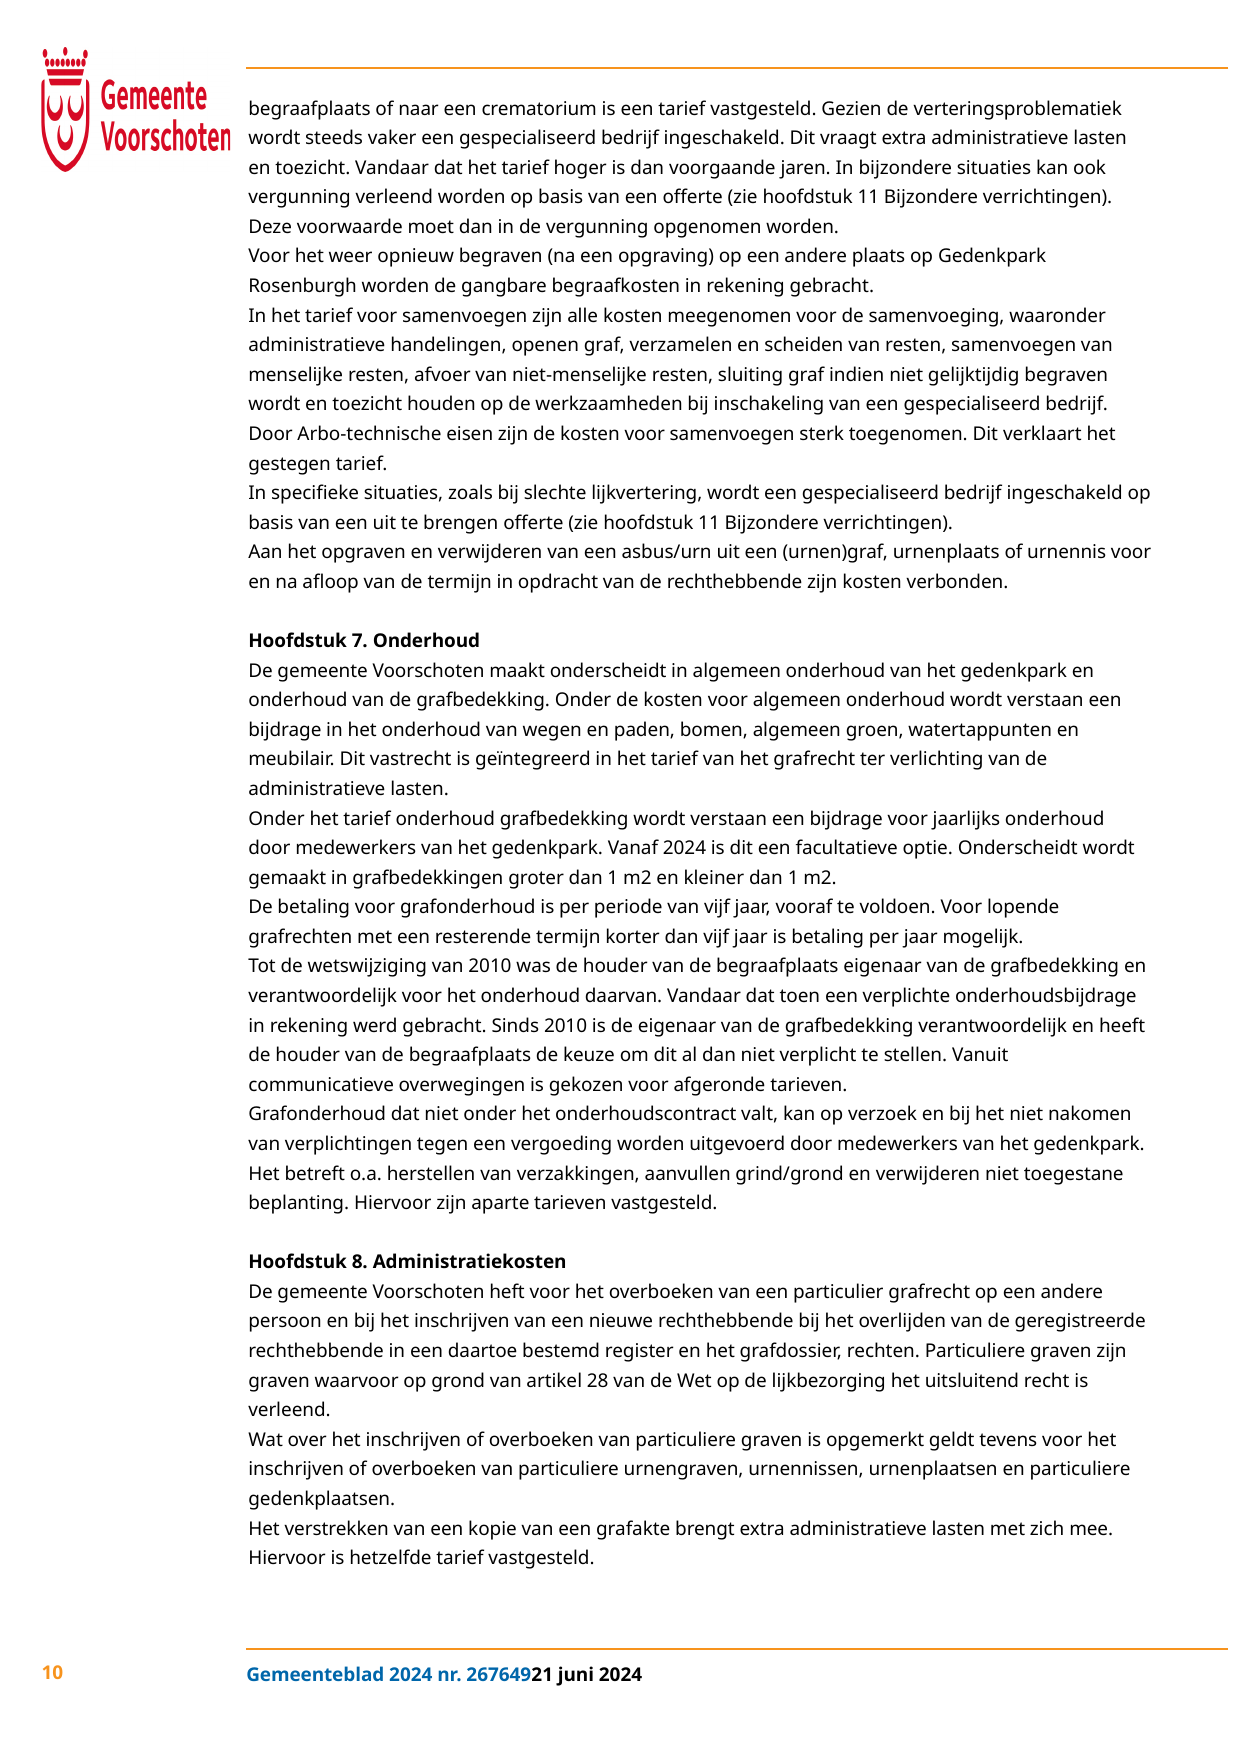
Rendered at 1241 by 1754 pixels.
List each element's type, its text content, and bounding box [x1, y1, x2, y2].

text Onder het tarief onderhoud grafbedekking wordt verstaan een bijdrage voor jaarlijks onderhoud door medewerkers van het gedenkpark. Vanaf 2024 is dit een facultatieve optie. Onderscheidt wordt gemaakt in grafbedekkingen groter dan 1 m2 en kleiner dan 1 m2. [248, 805, 1152, 890]
text De gemeente Voorschoten maakt onderscheidt in algemeen onderhoud van het gedenkpark en onderhoud van de grafbedekking. Onder de kosten voor algemeen onderhoud wordt verstaan een bijdrage in het onderhoud van wegen en paden, bomen, algemeen groen, watertappunten en meubilair. Dit vastrecht is geïntegreerd in het tarief van het grafrecht ter verlichting van de administratieve lasten. [248, 657, 1152, 801]
text Hoofdstuk 8. Administratiekosten [248, 1248, 1152, 1274]
text Voor het weer opnieuw begraven (na een opgraving) op een andere plaats op Gedenkpark Rosenburgh worden de gangbare begraafkosten in rekening gebracht. [248, 243, 1152, 298]
picture [41, 47, 231, 172]
text In het tarief voor samenvoegen zijn alle kosten meegenomen voor de samenvoeging, waaronder administratieve handelingen, openen graf, verzamelen en scheiden van resten, samenvoegen van menselijke resten, afvoer van niet-menselijke resten, sluiting graf indien niet gelijktijdig begraven wordt en toezicht houden op de werkzaamheden bij inschakeling van een gespecialiseerd bedrijf. Door Arbo-technische eisen zijn de kosten voor samenvoegen sterk toegenomen. Dit verklaart het gestegen tarief. [248, 302, 1152, 476]
text Tot de wetswijziging van 2010 was de houder van de begraafplaats eigenaar van de grafbedekking en verantwoordelijk voor het onderhoud daarvan. Vandaar dat toen een verplichte onderhoudsbijdrage in rekening werd gebracht. Sinds 2010 is de eigenaar van de grafbedekking verantwoordelijk en heeft de houder van de begraafplaats de keuze om dit al dan niet verplicht te stellen. Vanuit communicatieve overwegingen is gekozen voor afgeronde tarieven. [248, 953, 1152, 1097]
text De gemeente Voorschoten heft voor het overboeken van een particulier grafrecht op een andere persoon en bij het inschrijven van een nieuwe rechthebbende bij het overlijden van de geregistreerde rechthebbende in een daartoe bestemd register en het grafdossier, rechten. Particuliere graven zijn graven waarvoor op grond van artikel 28 van de Wet op de lijkbezorging het uitsluitend recht is verleend. [248, 1278, 1152, 1422]
text Aan het opgraven en verwijderen van een asbus/urn uit een (urnen)graf, urnenplaats of urnennis voor en na afloop van de termijn in opdracht van de rechthebbende zijn kosten verbonden. [248, 538, 1152, 594]
text Wat over het inschrijven of overboeken van particuliere graven is opgemerkt geldt tevens voor het inschrijven of overboeken van particuliere urnengraven, urnennissen, urnenplaatsen en particuliere gedenkplaatsen. [248, 1426, 1152, 1511]
text Het verstrekken van een kopie van een grafakte brengt extra administratieve lasten met zich mee. Hiervoor is hetzelfde tarief vastgesteld. [248, 1515, 1152, 1570]
text begraafplaats of naar een crematorium is een tarief vastgesteld. Gezien de verteringsproblematiek wordt steeds vaker een gespecialiseerd bedrijf ingeschakeld. Dit vraagt extra administratieve lasten en toezicht. Vandaar dat het tarief hoger is dan voorgaande jaren. In bijzondere situaties kan ook vergunning verleend worden op basis van een offerte (zie hoofdstuk 11 Bijzondere verrichtingen). Deze voorwaarde moet dan in de vergunning opgenomen worden. [248, 95, 1152, 239]
text In specifieke situaties, zoals bij slechte lijkvertering, wordt een gespecialiseerd bedrijf ingeschakeld op basis van een uit te brengen offerte (zie hoofdstuk 11 Bijzondere verrichtingen). [248, 479, 1152, 535]
text De betaling voor grafonderhoud is per periode van vijf jaar, vooraf te voldoen. Voor lopende grafrechten met een resterende termijn korter dan vijf jaar is betaling per jaar mogelijk. [248, 893, 1152, 949]
text Hoofdstuk 7. Onderhoud [248, 627, 1152, 653]
text Grafonderhoud dat niet onder het onderhoudscontract valt, kan op verzoek en bij het niet nakomen van verplichtingen tegen een vergoeding worden uitgevoerd door medewerkers van het gedenkpark. Het betreft o.a. herstellen van verzakkingen, aanvullen grind/grond en verwijderen niet toegestane beplanting. Hiervoor zijn aparte tarieven vastgesteld. [248, 1101, 1152, 1215]
